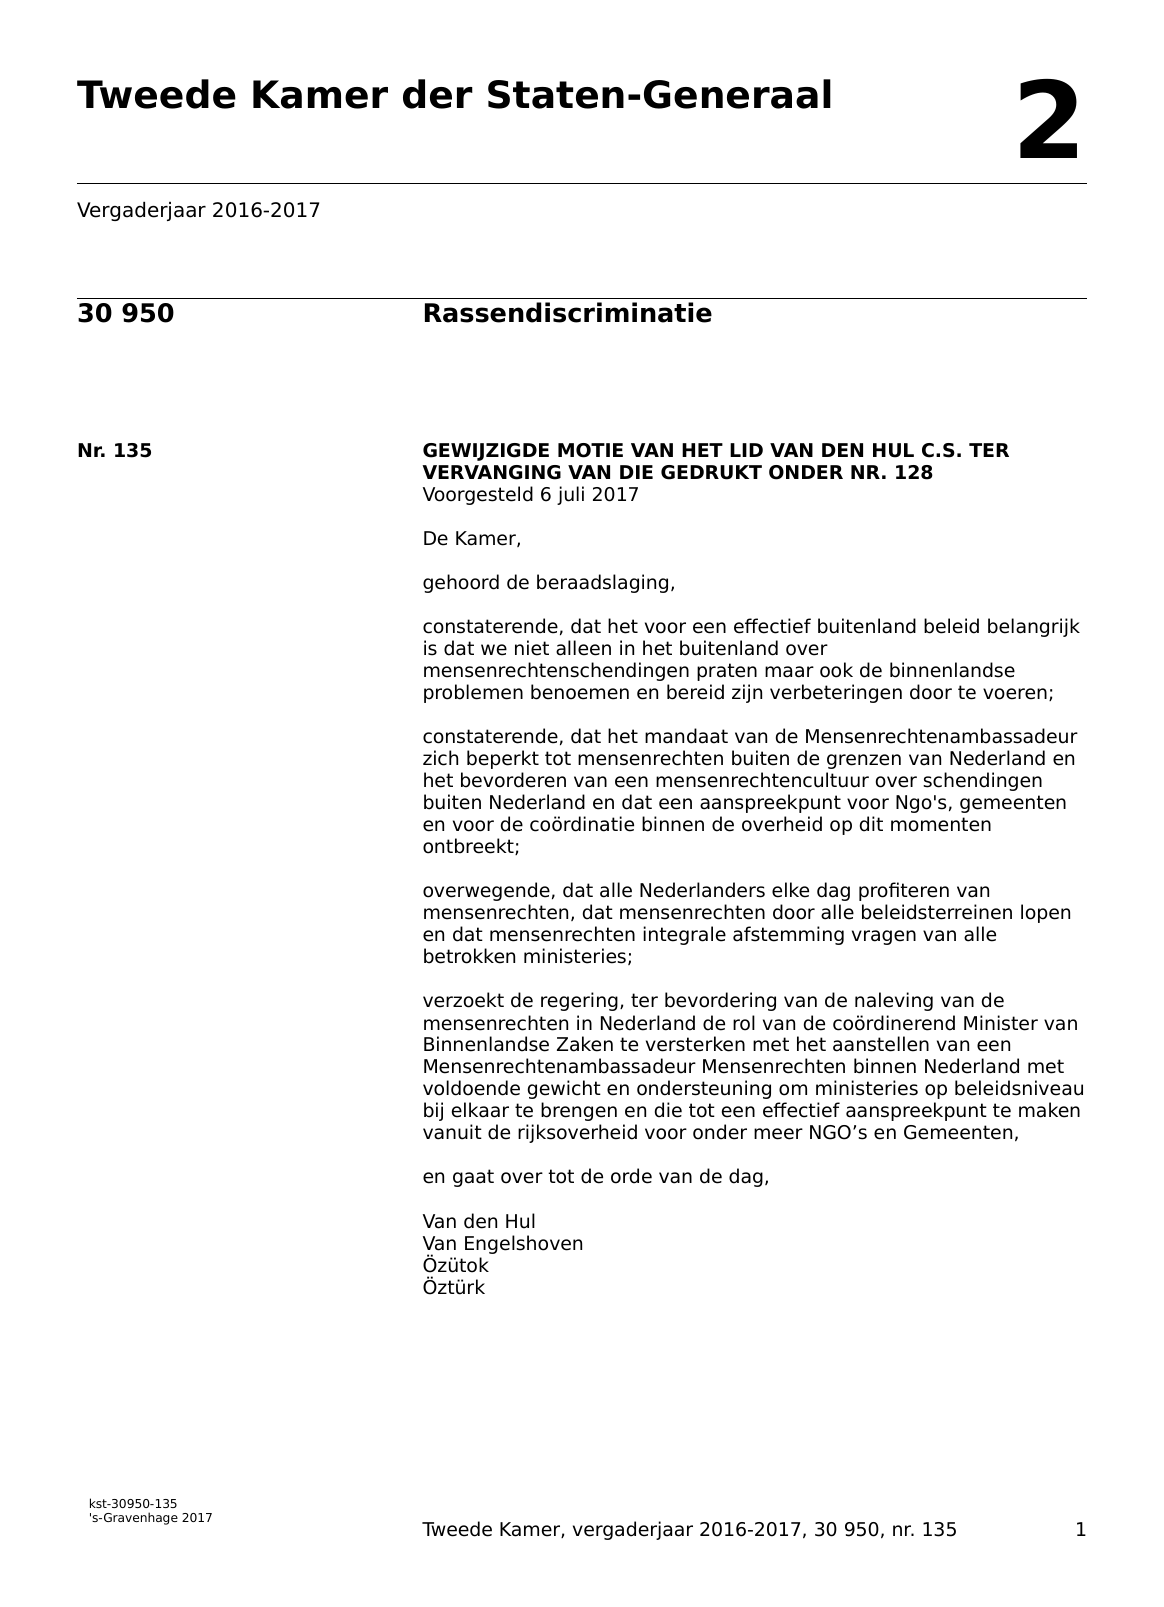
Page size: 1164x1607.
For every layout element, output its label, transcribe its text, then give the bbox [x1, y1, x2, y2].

text De Kamer, [422, 528, 1087, 550]
text Van den Hul [422, 1211, 1087, 1233]
table_header 2 [886, 59, 1087, 183]
text kst-30950-135 [88, 1497, 323, 1511]
text Voorgesteld 6 juli 2017 [422, 484, 1087, 506]
text 's-Gravenhage 2017 [88, 1511, 323, 1525]
text Van Engelshoven [422, 1233, 1087, 1254]
text Öztürk [422, 1277, 1087, 1298]
text verzoekt de regering, ter bevordering van de naleving van de mensenrechten in Nederland de rol van de coördinerend Minister van Binnenlandse Zaken te versterken met het aanstellen van een Mensenrechtenambassadeur Mensenrechten binnen Nederland met voldoende gewicht en ondersteuning om ministeries op beleidsniveau bij elkaar te brengen en die tot een effectief aanspreekpunt te maken vanuit de rijksoverheid voor onder meer NGO’s en Gemeenten, [422, 990, 1087, 1144]
text constaterende, dat het voor een effectief buitenland beleid belangrijk is dat we niet alleen in het buitenland over mensenrechtenschendingen praten maar ook de binnenlandse problemen benoemen en bereid zijn verbeteringen door te voeren; [422, 616, 1087, 704]
table_header Tweede Kamer der Staten-Generaal [77, 59, 886, 183]
text constaterende, dat het mandaat van de Mensenrechtenambassadeur zich beperkt tot mensenrechten buiten de grenzen van Nederland en het bevorderen van een mensenrechtencultuur over schendingen buiten Nederland en dat een aanspreekpunt voor Ngo's, gemeenten en voor de coördinatie binnen de overheid op dit momenten ontbreekt; [422, 726, 1087, 858]
text gehoord de beraadslaging, [422, 572, 1087, 594]
subtitle Nr. 135 GEWIJZIGDE MOTIE VAN HET LID VAN DEN HUL C.S. TER VERVANGING VAN DIE GEDRUKT ONDER NR. 128 [77, 440, 1087, 484]
subtitle 30 950 Rassendiscriminatie [77, 299, 1087, 329]
text overwegende, dat alle Nederlanders elke dag profiteren van mensenrechten, dat mensenrechten door alle beleidsterreinen lopen en dat mensenrechten integrale afstemming vragen van alle betrokken ministeries; [422, 880, 1087, 968]
text en gaat over tot de orde van de dag, [422, 1166, 1087, 1188]
table_cell Vergaderjaar 2016-2017 [77, 184, 1087, 298]
text Özütok [422, 1254, 1087, 1277]
